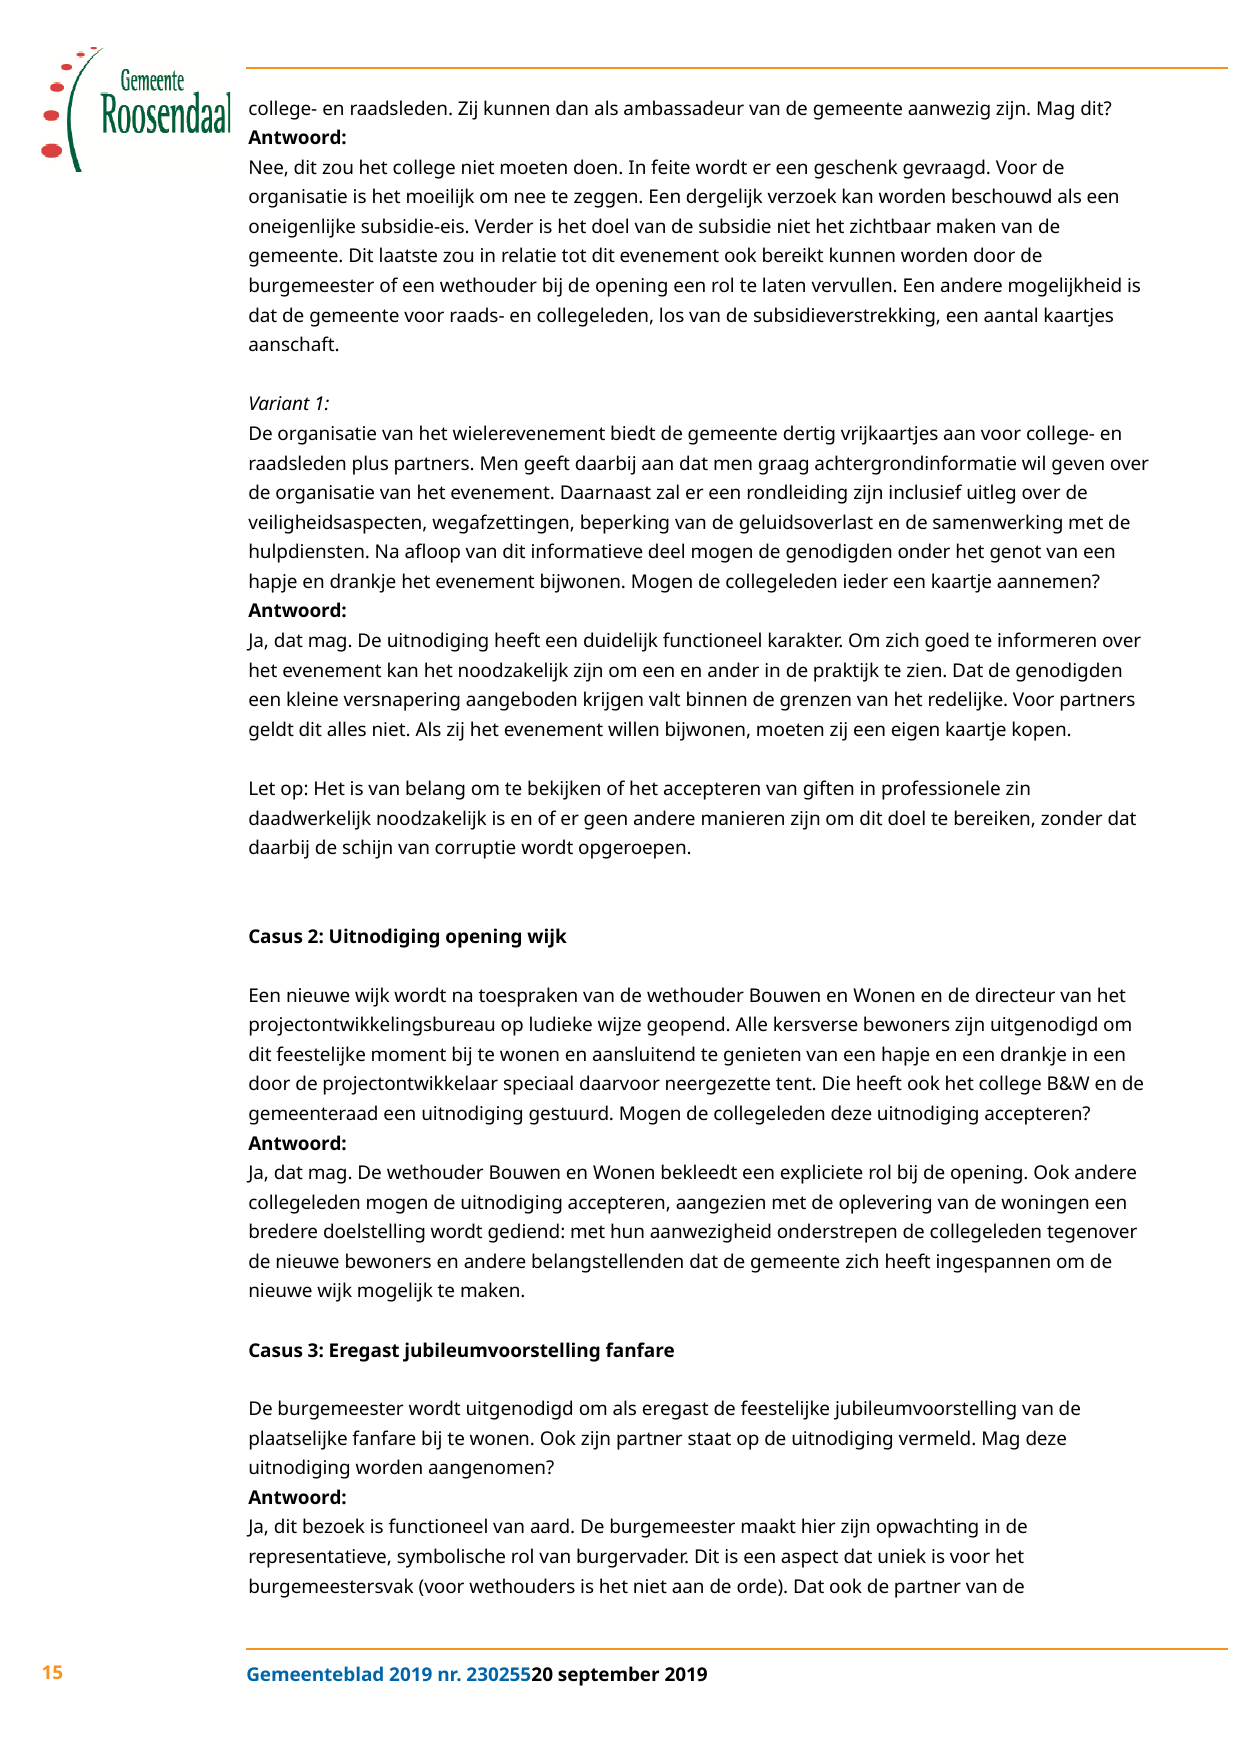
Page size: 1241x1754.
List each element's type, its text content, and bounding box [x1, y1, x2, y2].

text college- en raadsleden. Zij kunnen dan als ambassadeur van de gemeente aanwezig zijn. Mag dit? [248, 95, 1152, 121]
text Nee, dit zou het college niet moeten doen. In feite wordt er een geschenk gevraagd. Voor de organisatie is het moeilijk om nee te zeggen. Een dergelijk verzoek kan worden beschouwd als een oneigenlijke subsidie-eis. Verder is het doel van de subsidie niet het zichtbaar maken van de gemeente. Dit laatste zou in relatie tot dit evenement ook bereikt kunnen worden door de burgemeester of een wethouder bij de opening een rol te laten vervullen. Een andere mogelijkheid is dat de gemeente voor raads- en collegeleden, los van de subsidieverstrekking, een aantal kaartjes aanschaft. [248, 154, 1152, 357]
text Ja, dat mag. De wethouder Bouwen en Wonen bekleedt een expliciete rol bij de opening. Ook andere collegeleden mogen de uitnodiging accepteren, aangezien met de oplevering van de woningen een bredere doelstelling wordt gediend: met hun aanwezigheid onderstrepen de collegeleden tegenover de nieuwe bewoners en andere belangstellenden dat de gemeente zich heeft ingespannen om de nieuwe wijk mogelijk te maken. [248, 1159, 1152, 1303]
text Antwoord: [248, 1130, 1152, 1155]
text Antwoord: [248, 1484, 1152, 1510]
picture [41, 47, 231, 172]
text De organisatie van het wielerevenement biedt de gemeente dertig vrijkaartjes aan voor college- en raadsleden plus partners. Men geeft daarbij aan dat men graag achtergrondinformatie wil geven over de organisatie van het evenement. Daarnaast zal er een rondleiding zijn inclusief uitleg over de veiligheidsaspecten, wegafzettingen, beperking van de geluidsoverlast en de samenwerking met de hulpdiensten. Na afloop van dit informatieve deel mogen de genodigden onder het genot van een hapje en drankje het evenement bijwonen. Mogen de collegeleden ieder een kaartje aannemen? [248, 420, 1152, 594]
text Een nieuwe wijk wordt na toespraken van de wethouder Bouwen en Wonen en de directeur van het projectontwikkelingsbureau op ludieke wijze geopend. Alle kersverse bewoners zijn uitgenodigd om dit feestelijke moment bij te wonen en aansluitend te genieten van een hapje en een drankje in een door de projectontwikkelaar speciaal daarvoor neergezette tent. Die heeft ook het college B&W en de gemeenteraad een uitnodiging gestuurd. Mogen de collegeleden deze uitnodiging accepteren? [248, 982, 1152, 1126]
text Antwoord: [248, 124, 1152, 150]
table_header Casus 3: Eregast jubileumvoorstelling fanfare [248, 1337, 1152, 1363]
text Ja, dat mag. De uitnodiging heeft een duidelijk functioneel karakter. Om zich goed te informeren over het evenement kan het noodzakelijk zijn om een en ander in de praktijk te zien. Dat de genodigden een kleine versnapering aangeboden krijgen valt binnen de grenzen van het redelijke. Voor partners geldt dit alles niet. Als zij het evenement willen bijwonen, moeten zij een eigen kaartje kopen. [248, 627, 1152, 742]
text Variant 1: [248, 391, 1152, 416]
text Ja, dit bezoek is functioneel van aard. De burgemeester maakt hier zijn opwachting in de representatieve, symbolische rol van burgervader. Dit is een aspect dat uniek is voor het burgemeestersvak (voor wethouders is het niet aan de orde). Dat ook de partner van de [248, 1514, 1152, 1599]
text Let op: Het is van belang om te bekijken of het accepteren van giften in professionele zin daadwerkelijk noodzakelijk is en of er geen andere manieren zijn om dit doel te bereiken, zonder dat daarbij de schijn van corruptie wordt opgeroepen. [248, 775, 1152, 860]
table_header Casus 2: Uitnodiging opening wijk [248, 923, 1152, 949]
text Antwoord: [248, 598, 1152, 623]
text De burgemeester wordt uitgenodigd om als eregast de feestelijke jubileumvoorstelling van de plaatselijke fanfare bij te wonen. Ook zijn partner staat op de uitnodiging vermeld. Mag deze uitnodiging worden aangenomen? [248, 1395, 1152, 1480]
